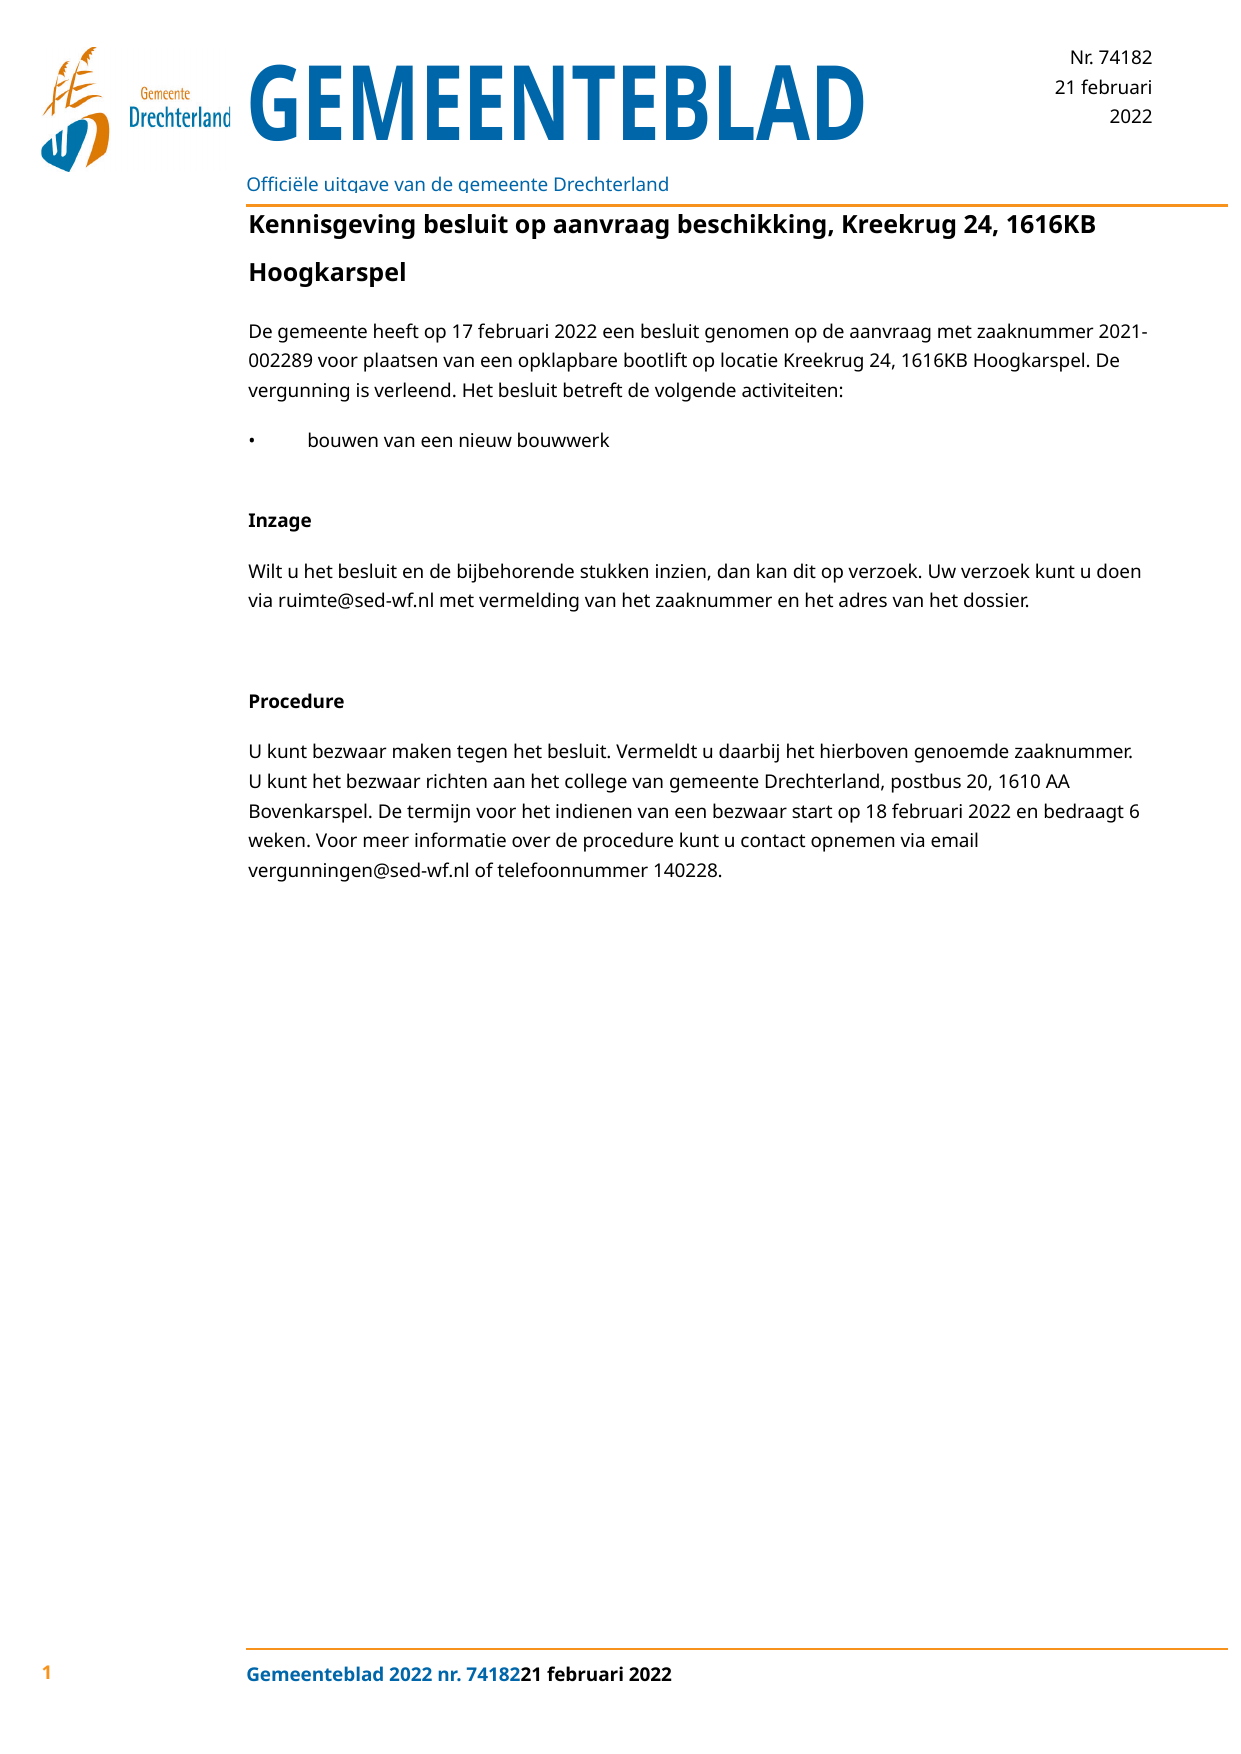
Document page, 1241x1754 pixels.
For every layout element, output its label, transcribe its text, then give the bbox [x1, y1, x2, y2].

picture [41, 158, 64, 172]
text U kunt bezwaar maken tegen het besluit. Vermeldt u daarbij het hierboven genoemde zaaknummer. U kunt het bezwaar richten aan het college van gemeente Drechterland, postbus 20, 1610 AA Bovenkarspel. De termijn voor het indienen van een bezwaar start op 18 februari 2022 en bedraagt 6 weken. Voor meer informatie over de procedure kunt u contact opnemen via email vergunningen@sed-wf.nl of telefoonnummer 140228. [248, 739, 1152, 883]
text Inzage [248, 507, 1152, 533]
text Procedure [248, 688, 1152, 714]
picture [226, 115, 231, 124]
text De gemeente heeft op 17 februari 2022 een besluit genomen op de aanvraag met zaaknummer 2021-002289 voor plaatsen van een opklapbare bootlift op locatie Kreekrug 24, 1616KB Hoogkarspel. De vergunning is verleend. Het besluit betreft de volgende activiteiten: [248, 318, 1152, 403]
text Wilt u het besluit en de bijbehorende stukken inzien, dan kan dit op verzoek. Uw verzoek kunt u doen via ruimte@sed-wf.nl met vermelding van het zaaknummer en het adres van het dossier. [248, 558, 1152, 613]
list bouwen van een nieuw bouwwerk [248, 427, 1152, 453]
picture [41, 47, 231, 172]
text Kennisgeving besluit op aanvraag beschikking, Kreekrug 24, 1616KB Hoogkarspel [248, 207, 1152, 288]
